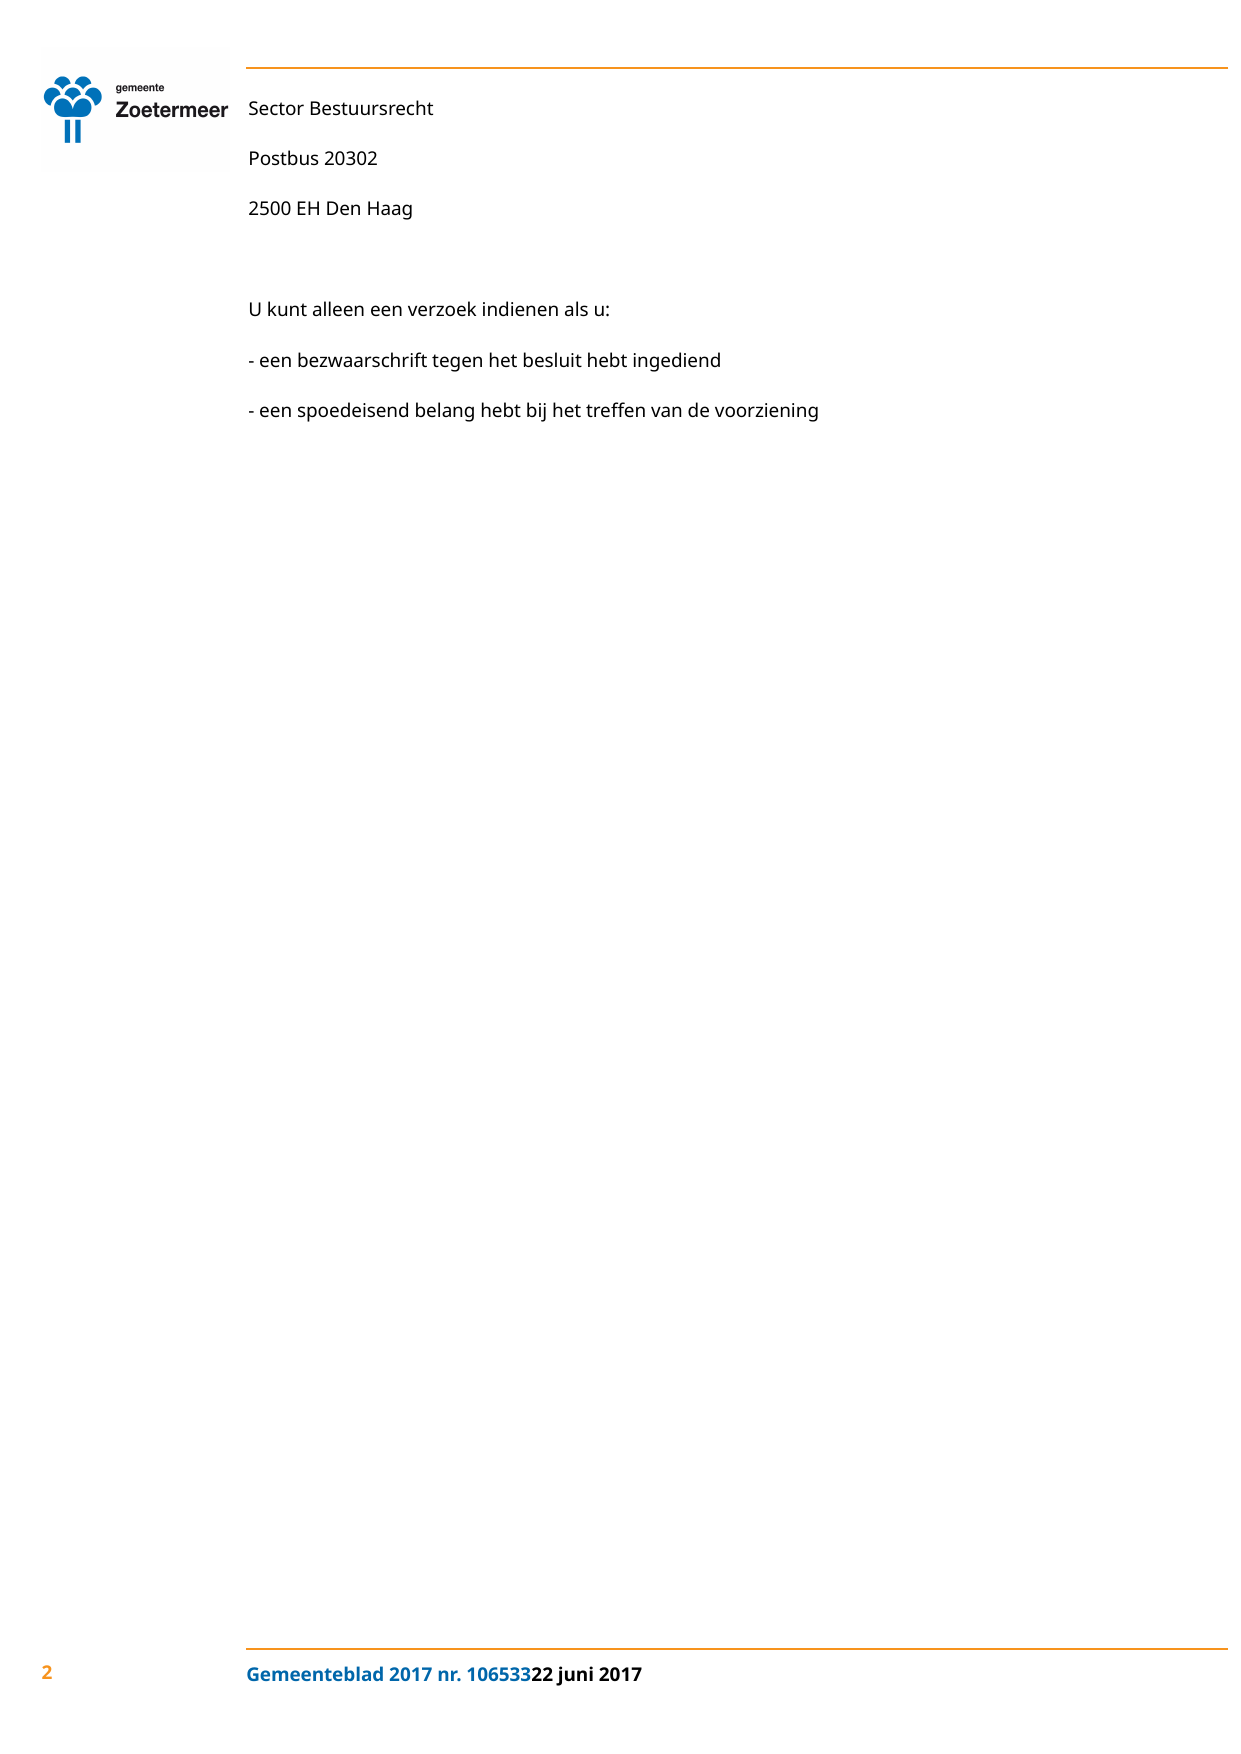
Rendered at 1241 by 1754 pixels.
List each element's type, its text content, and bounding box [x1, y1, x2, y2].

text - een bezwaarschrift tegen het besluit hebt ingediend [248, 347, 1152, 373]
picture [41, 47, 231, 172]
text U kunt alleen een verzoek indienen als u: [248, 296, 1152, 322]
text Sector Bestuursrecht [248, 95, 1152, 121]
text 2500 EH Den Haag [248, 196, 1152, 221]
text - een spoedeisend belang hebt bij het treffen van de voorziening [248, 397, 1152, 423]
text Postbus 20302 [248, 145, 1152, 171]
